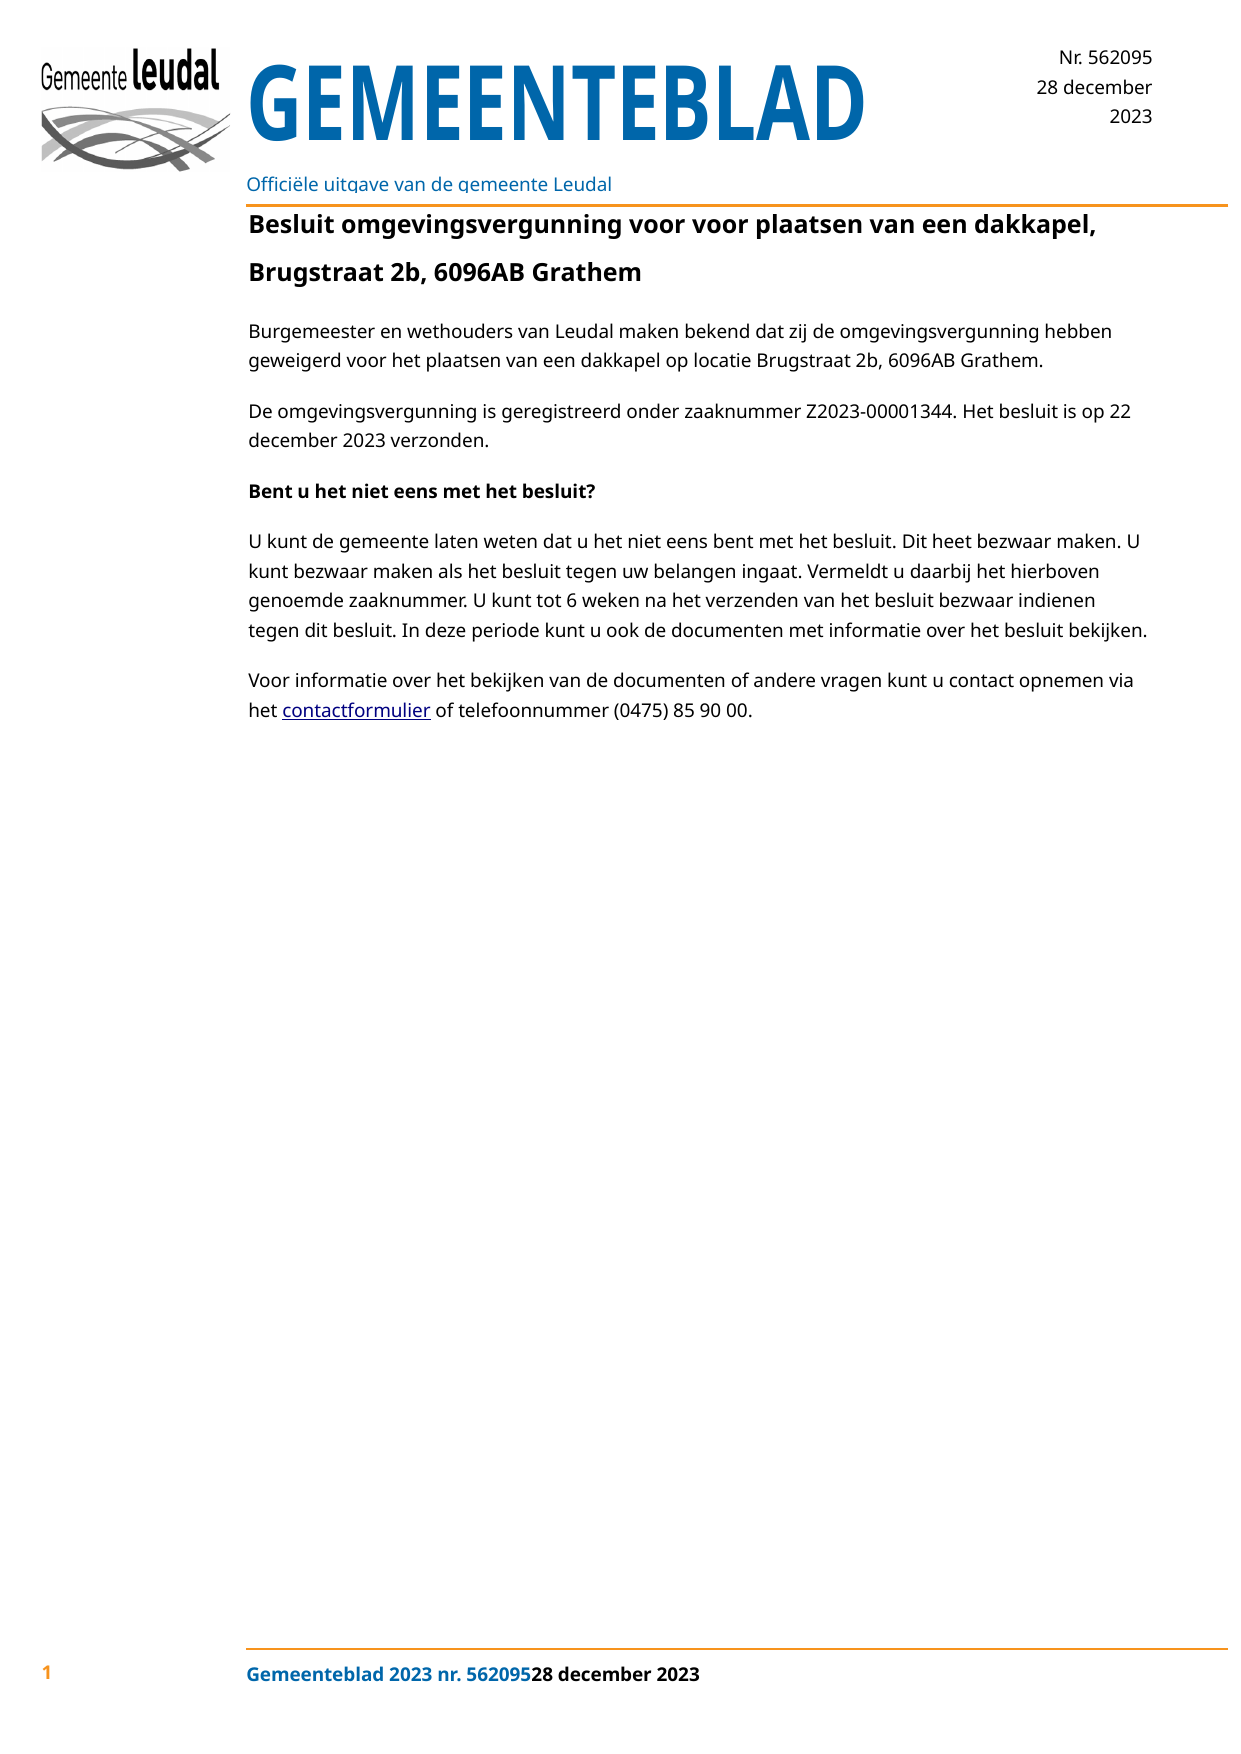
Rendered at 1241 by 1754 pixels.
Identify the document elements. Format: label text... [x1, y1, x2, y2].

text Bent u het niet eens met het besluit? [248, 478, 1152, 504]
text Burgemeester en wethouders van Leudal maken bekend dat zij de omgevingsvergunning hebben geweigerd voor het plaatsen van een dakkapel op locatie Brugstraat 2b, 6096AB Grathem. [248, 318, 1152, 373]
text U kunt de gemeente laten weten dat u het niet eens bent met het besluit. Dit heet bezwaar maken. U kunt bezwaar maken als het besluit tegen uw belangen ingaat. Vermeldt u daarbij het hierboven genoemde zaaknummer. U kunt tot 6 weken na het verzenden van het besluit bezwaar indienen tegen dit besluit. In deze periode kunt u ook de documenten met informatie over het besluit bekijken. [248, 528, 1152, 643]
text De omgevingsvergunning is geregistreerd onder zaaknummer Z2023-00001344. Het besluit is op 22 december 2023 verzonden. [248, 398, 1152, 453]
text Besluit omgevingsvergunning voor voor plaatsen van een dakkapel, Brugstraat 2b, 6096AB Grathem [248, 207, 1152, 288]
picture [41, 47, 231, 172]
text Voor informatie over het bekijken van de documenten of andere vragen kunt u contact opnemen via het contactformulier of telefoonnummer (0475) 85 90 00. [248, 667, 1152, 723]
